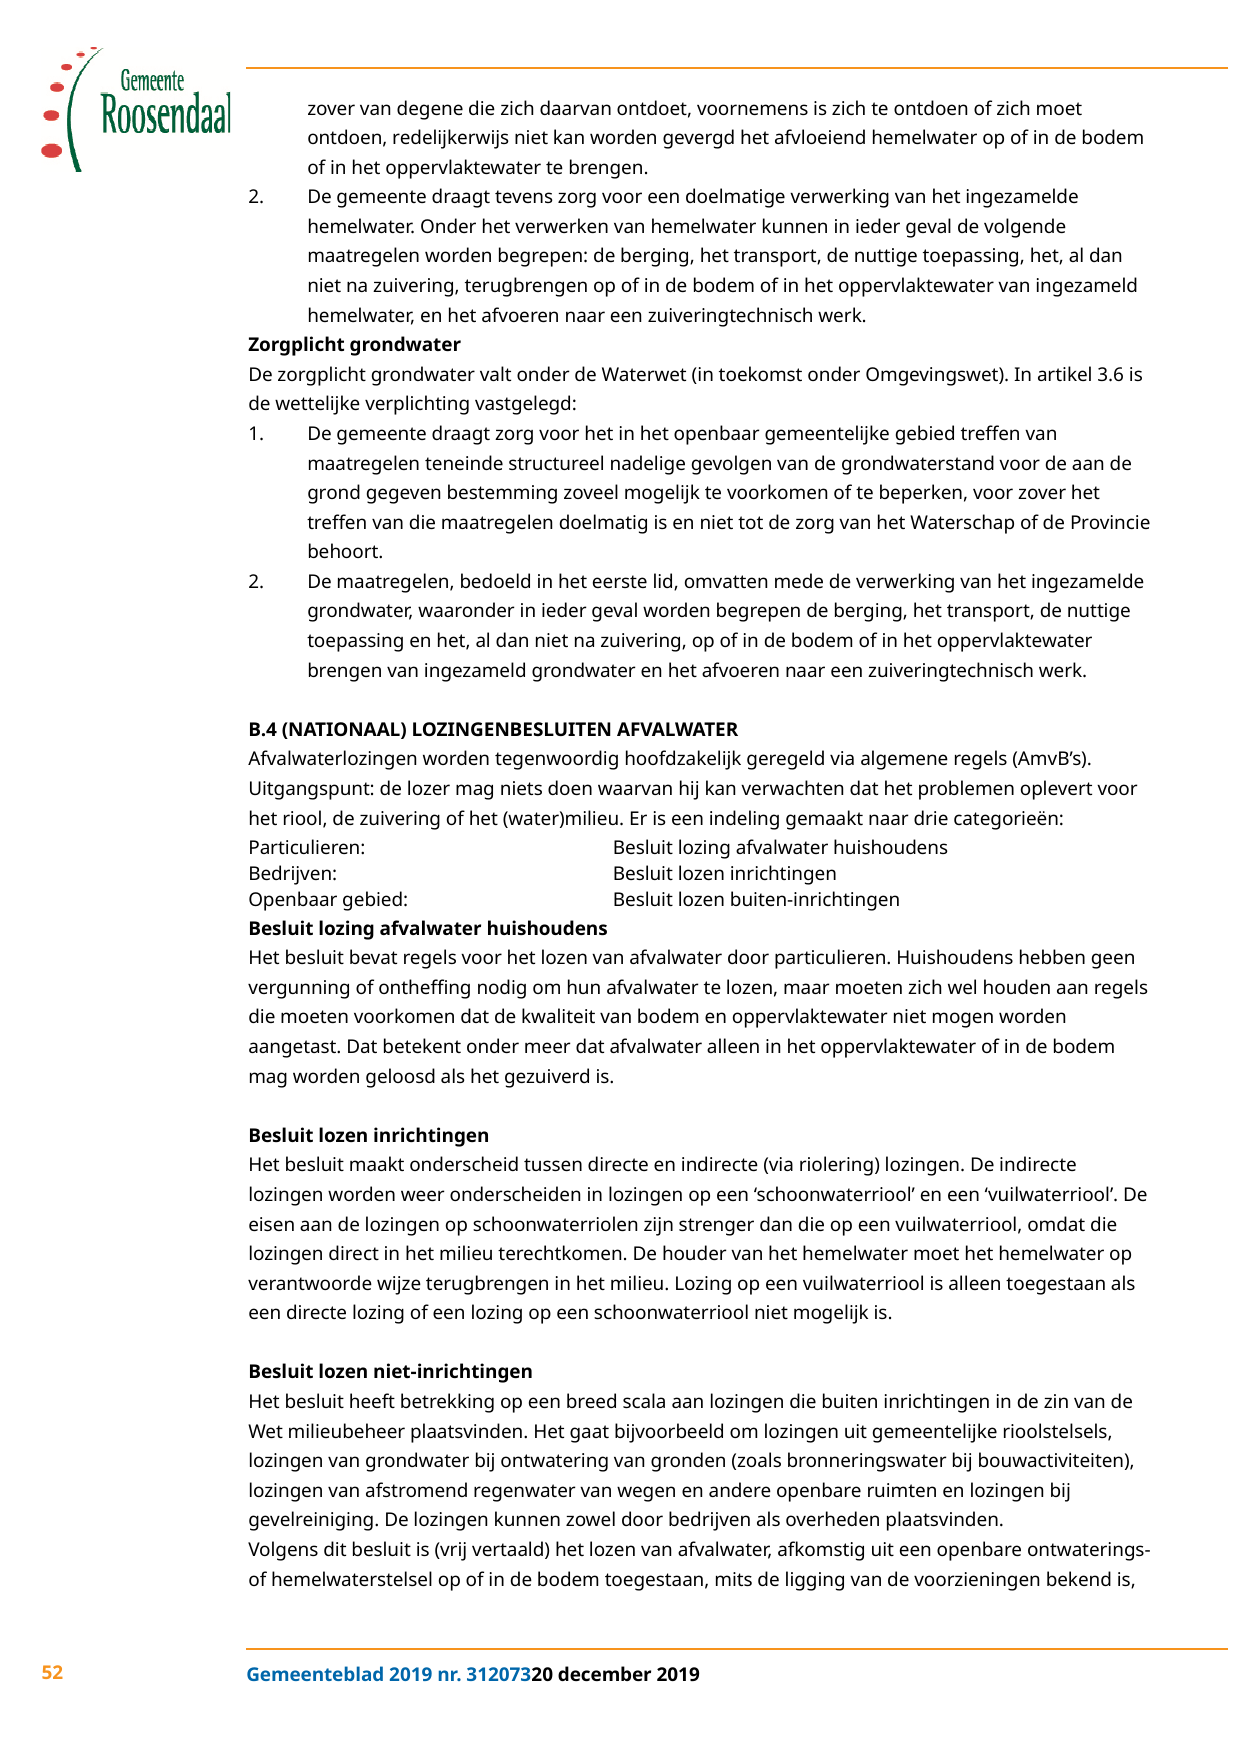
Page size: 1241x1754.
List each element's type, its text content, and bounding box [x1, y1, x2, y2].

text Zorgplicht grondwater [248, 331, 1152, 357]
picture [41, 47, 231, 172]
table_cell Openbaar gebied: [248, 886, 613, 912]
table_header Particulieren: [248, 835, 613, 860]
list zover van degene die zich daarvan ontdoet, voornemens is zich te ontdoen of zich moet ontdoen, redelijkerwijs niet kan worden gevergd het afvloeiend hemelwater op of in de bodem of in het oppervlaktewater te brengen. [248, 95, 1152, 180]
table_cell Besluit lozen buiten-inrichtingen [613, 886, 1152, 912]
text B.4 (NATIONAAL) LOZINGENBESLUITEN AFVALWATER [248, 716, 1152, 742]
list De gemeente draagt zorg voor het in het openbaar gemeentelijke gebied treffen van maatregelen teneinde structureel nadelige gevolgen van de grondwaterstand voor de aan de grond gegeven bestemming zoveel mogelijk te voorkomen of te beperken, voor zover het treffen van die maatregelen doelmatig is en niet tot de zorg van het Waterschap of de Provincie behoort. [248, 420, 1152, 564]
table_cell Bedrijven: [248, 860, 613, 886]
text Het besluit heeft betrekking op een breed scala aan lozingen die buiten inrichtingen in de zin van de Wet milieubeheer plaatsvinden. Het gaat bijvoorbeeld om lozingen uit gemeentelijke rioolstelsels, lozingen van grondwater bij ontwatering van gronden (zoals bronneringswater bij bouwactiviteiten), lozingen van afstromend regenwater van wegen en andere openbare ruimten en lozingen bij gevelreiniging. De lozingen kunnen zowel door bedrijven als overheden plaatsvinden. [248, 1388, 1152, 1532]
text Het besluit maakt onderscheid tussen directe en indirecte (via riolering) lozingen. De indirecte lozingen worden weer onderscheiden in lozingen op een ‘schoonwaterriool’ en een ‘vuilwaterriool’. De eisen aan de lozingen op schoonwaterriolen zijn strenger dan die op een vuilwaterriool, omdat die lozingen direct in het milieu terechtkomen. De houder van het hemelwater moet het hemelwater op verantwoorde wijze terugbrengen in het milieu. Lozing op een vuilwaterriool is alleen toegestaan als een directe lozing of een lozing op een schoonwaterriool niet mogelijk is. [248, 1152, 1152, 1325]
text Volgens dit besluit is (vrij vertaald) het lozen van afvalwater, afkomstig uit een openbare ontwaterings- of hemelwaterstelsel op of in de bodem toegestaan, mits de ligging van de voorzieningen bekend is, [248, 1536, 1152, 1591]
text Het besluit bevat regels voor het lozen van afvalwater door particulieren. Huishoudens hebben geen vergunning of ontheffing nodig om hun afvalwater te lozen, maar moeten zich wel houden aan regels die moeten voorkomen dat de kwaliteit van bodem en oppervlaktewater niet mogen worden aangetast. Dat betekent onder meer dat afvalwater alleen in het oppervlaktewater of in de bodem mag worden geloosd als het gezuiverd is. [248, 944, 1152, 1088]
text Besluit lozen inrichtingen [248, 1122, 1152, 1148]
list De maatregelen, bedoeld in het eerste lid, omvatten mede de verwerking van het ingezamelde grondwater, waaronder in ieder geval worden begrepen de berging, het transport, de nuttige toepassing en het, al dan niet na zuivering, op of in de bodem of in het oppervlaktewater brengen van ingezameld grondwater en het afvoeren naar een zuiveringtechnisch werk. [248, 568, 1152, 683]
list De gemeente draagt tevens zorg voor een doelmatige verwerking van het ingezamelde hemelwater. Onder het verwerken van hemelwater kunnen in ieder geval de volgende maatregelen worden begrepen: de berging, het transport, de nuttige toepassing, het, al dan niet na zuivering, terugbrengen op of in de bodem of in het oppervlaktewater van ingezameld hemelwater, en het afvoeren naar een zuiveringtechnisch werk. [248, 183, 1152, 328]
text De zorgplicht grondwater valt onder de Waterwet (in toekomst onder Omgevingswet). In artikel 3.6 is de wettelijke verplichting vastgelegd: [248, 361, 1152, 416]
text Besluit lozen niet-inrichtingen [248, 1359, 1152, 1384]
table_cell Besluit lozen inrichtingen [613, 860, 1152, 886]
table_header Besluit lozing afvalwater huishoudens [613, 835, 1152, 860]
text Besluit lozing afvalwater huishoudens [248, 915, 1152, 941]
text Afvalwaterlozingen worden tegenwoordig hoofdzakelijk geregeld via algemene regels (AmvB’s). Uitgangspunt: de lozer mag niets doen waarvan hij kan verwachten dat het problemen oplevert voor het riool, de zuivering of het (water)milieu. Er is een indeling gemaakt naar drie categorieën: [248, 746, 1152, 831]
